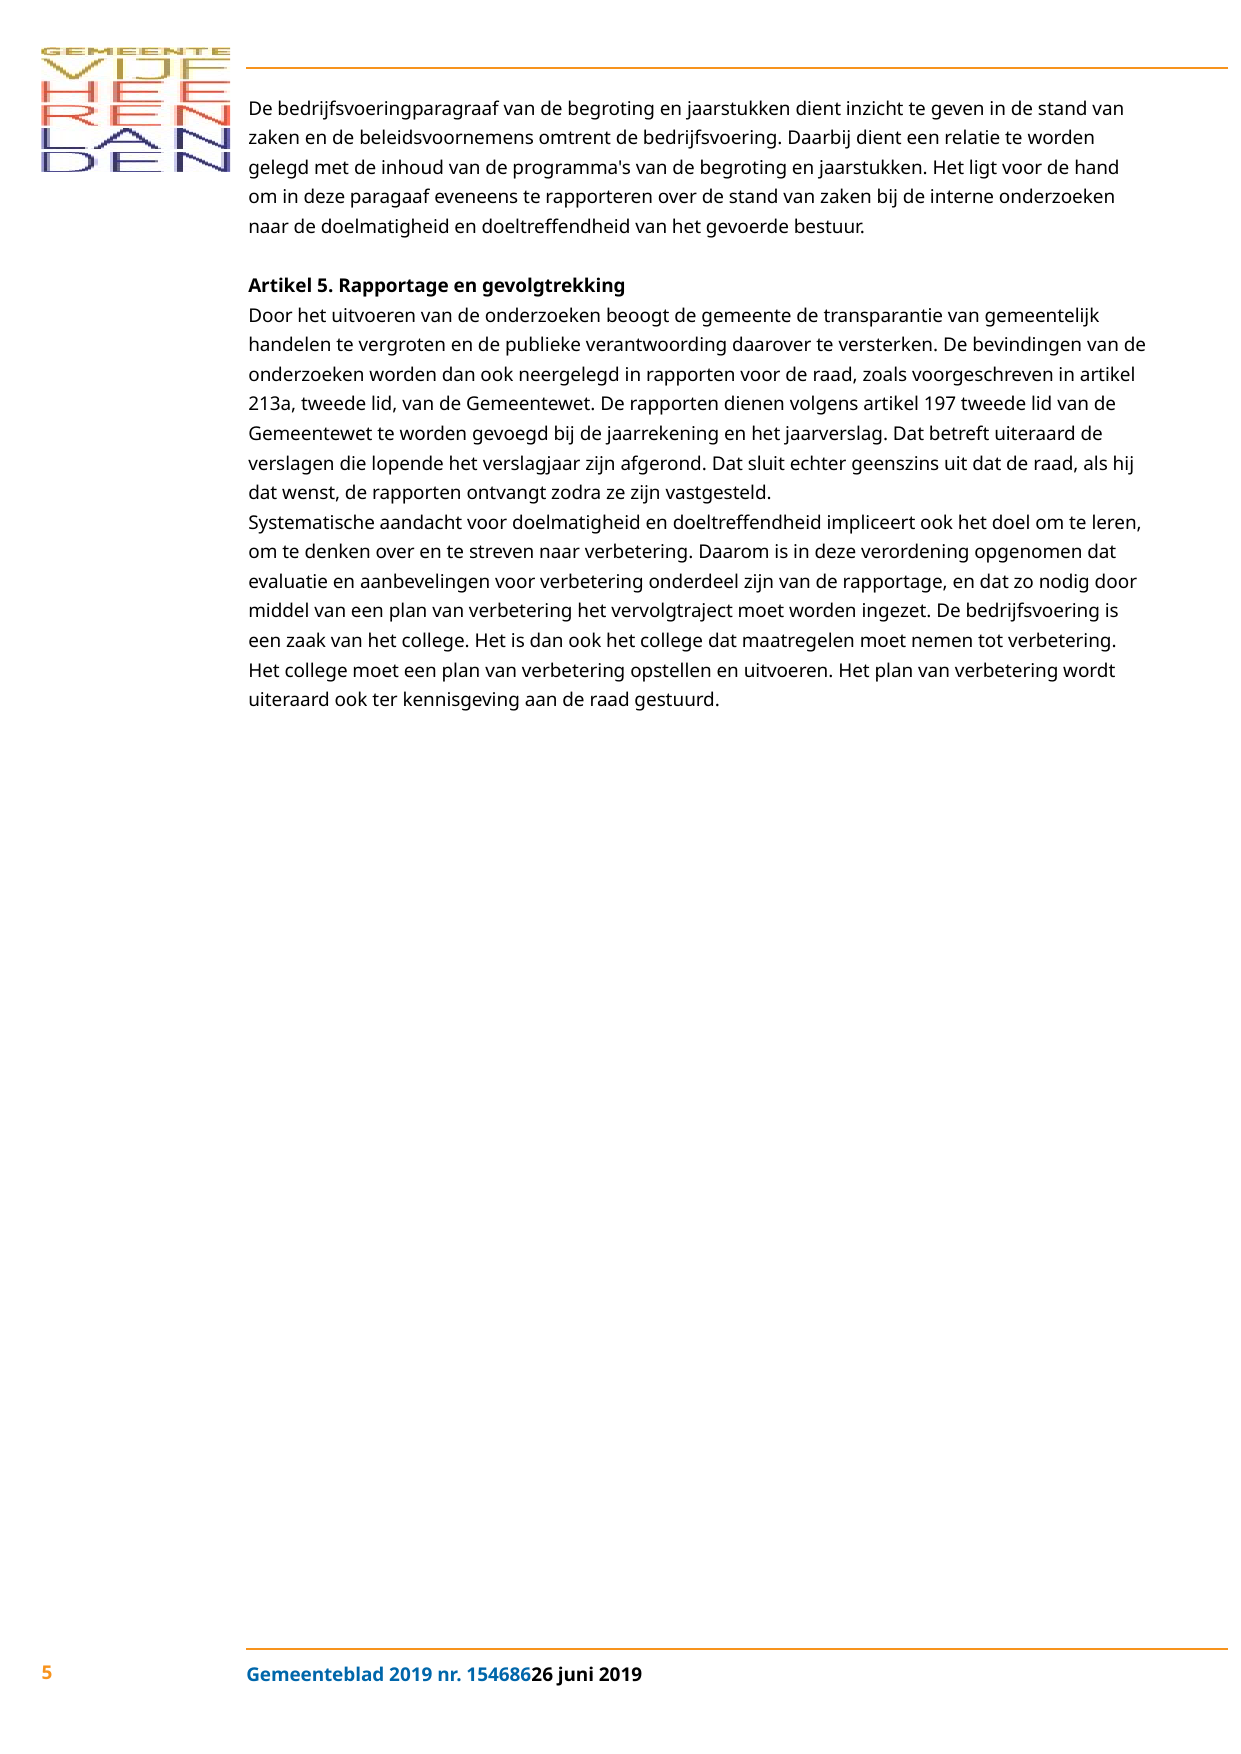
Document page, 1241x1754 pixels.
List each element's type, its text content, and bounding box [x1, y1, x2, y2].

picture [41, 47, 231, 172]
text Artikel 5. Rapportage en gevolgtrekking [248, 272, 1152, 298]
text De bedrijfsvoeringparagraaf van de begroting en jaarstukken dient inzicht te geven in de stand van zaken en de beleidsvoornemens omtrent de bedrijfsvoering. Daarbij dient een relatie te worden gelegd met de inhoud van de programma's van de begroting en jaarstukken. Het ligt voor de hand om in deze paragaaf eveneens te rapporteren over de stand van zaken bij de interne onderzoeken naar de doelmatigheid en doeltreffendheid van het gevoerde bestuur. [248, 95, 1152, 239]
text Door het uitvoeren van de onderzoeken beoogt de gemeente de transparantie van gemeentelijk handelen te vergroten en de publieke verantwoording daarover te versterken. De bevindingen van de onderzoeken worden dan ook neergelegd in rapporten voor de raad, zoals voorgeschreven in artikel 213a, tweede lid, van de Gemeentewet. De rapporten dienen volgens artikel 197 tweede lid van de Gemeentewet te worden gevoegd bij de jaarrekening en het jaarverslag. Dat betreft uiteraard de verslagen die lopende het verslagjaar zijn afgerond. Dat sluit echter geenszins uit dat de raad, als hij dat wenst, de rapporten ontvangt zodra ze zijn vastgesteld. [248, 302, 1152, 505]
text Systematische aandacht voor doelmatigheid en doeltreffendheid impliceert ook het doel om te leren, om te denken over en te streven naar verbetering. Daarom is in deze verordening opgenomen dat evaluatie en aanbevelingen voor verbetering onderdeel zijn van de rapportage, en dat zo nodig door middel van een plan van verbetering het vervolgtraject moet worden ingezet. De bedrijfsvoering is een zaak van het college. Het is dan ook het college dat maatregelen moet nemen tot verbetering. Het college moet een plan van verbetering opstellen en uitvoeren. Het plan van verbetering wordt uiteraard ook ter kennisgeving aan de raad gestuurd. [248, 509, 1152, 712]
